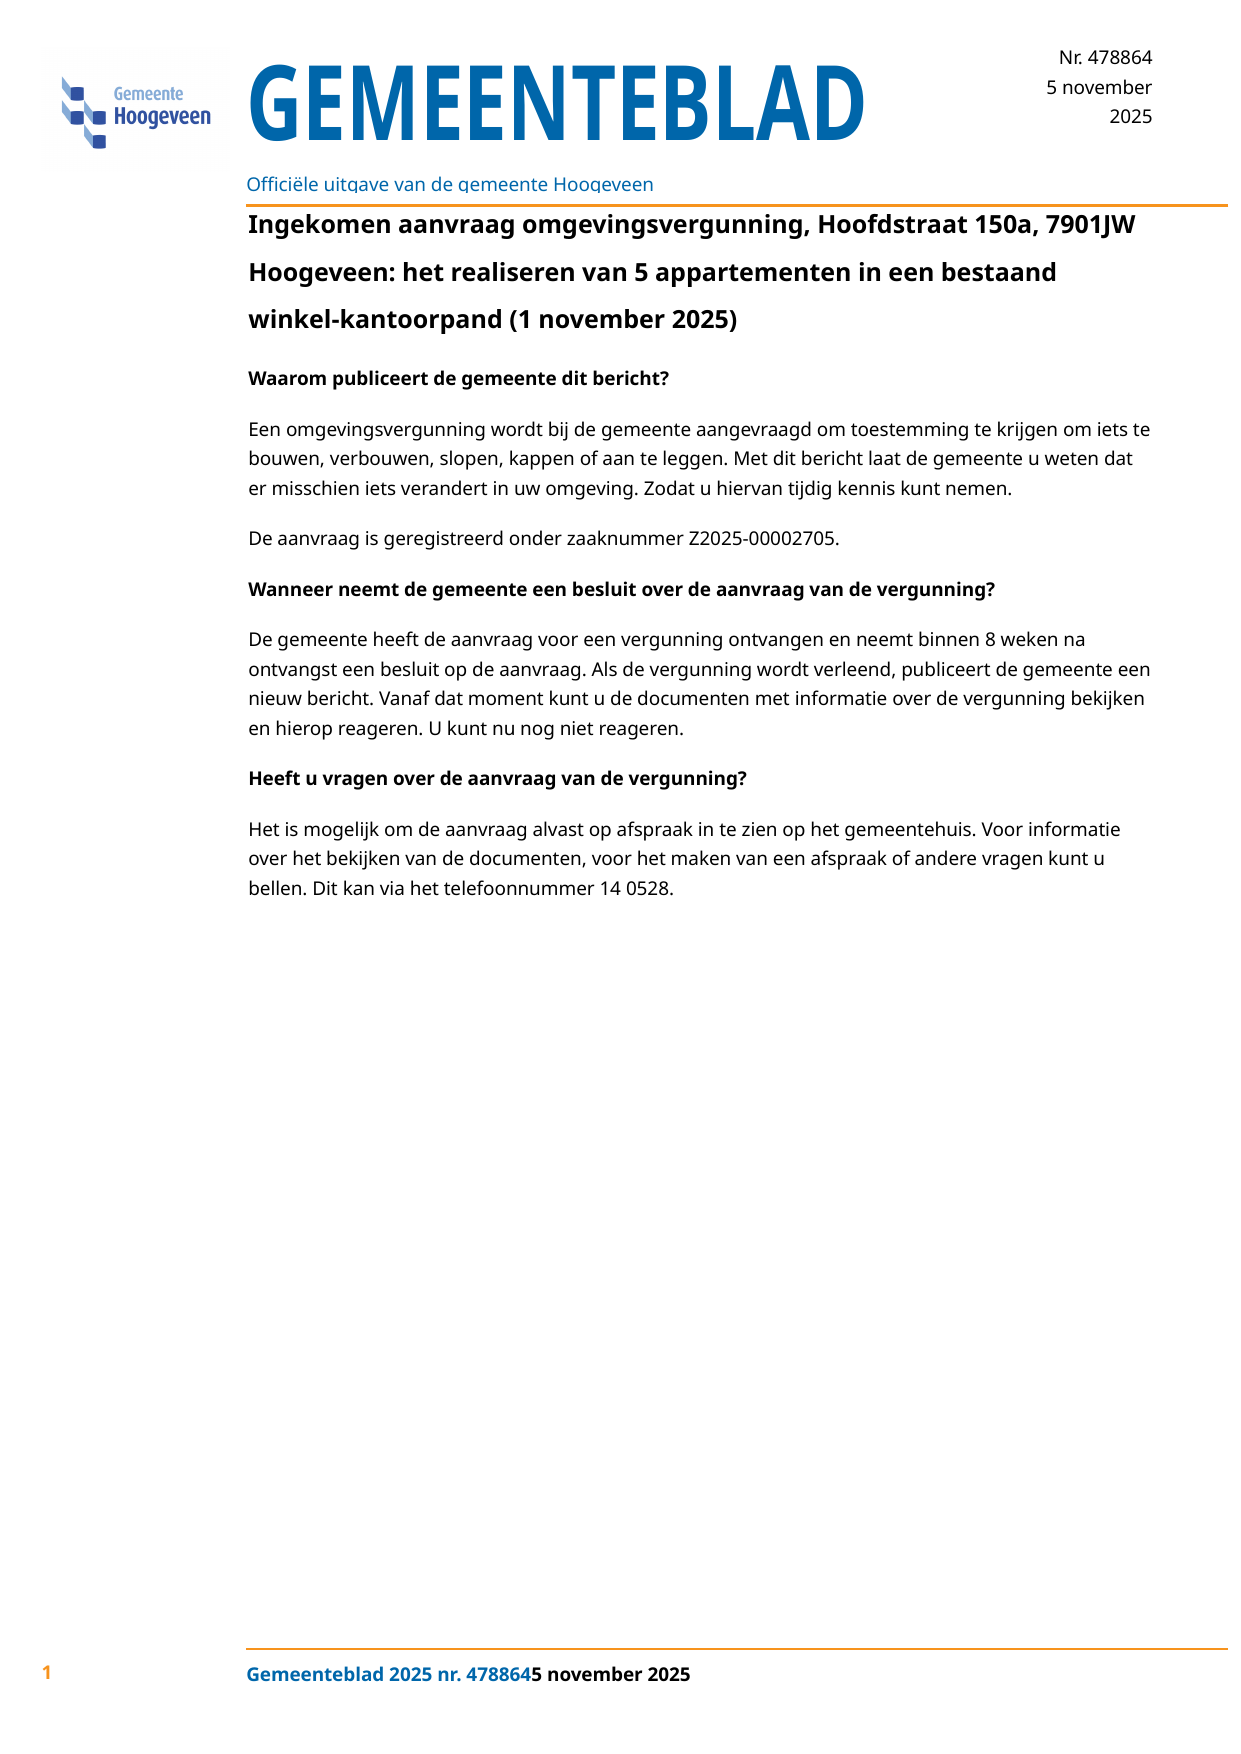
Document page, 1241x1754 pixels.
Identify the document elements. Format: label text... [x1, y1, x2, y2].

text Wanneer neemt de gemeente een besluit over de aanvraag van de vergunning? [248, 576, 1152, 602]
text Een omgevingsvergunning wordt bij de gemeente aangevraagd om toestemming te krijgen om iets te bouwen, verbouwen, slopen, kappen of aan te leggen. Met dit bericht laat de gemeente u weten dat er misschien iets verandert in uw omgeving. Zodat u hiervan tijdig kennis kunt nemen. [248, 416, 1152, 501]
text Ingekomen aanvraag omgevingsvergunning, Hoofdstraat 150a, 7901JW Hoogeveen: het realiseren van 5 appartementen in een bestaand winkel-kantoorpand (1 november 2025) [248, 207, 1152, 336]
text Waarom publiceert de gemeente dit bericht? [248, 366, 1152, 391]
text Het is mogelijk om de aanvraag alvast op afspraak in te zien op het gemeentehuis. Voor informatie over het bekijken van de documenten, voor het maken van een afspraak of andere vragen kunt u bellen. Dit kan via het telefoonnummer 14 0528. [248, 816, 1152, 901]
text De gemeente heeft de aanvraag voor een vergunning ontvangen en neemt binnen 8 weken na ontvangst een besluit op de aanvraag. Als de vergunning wordt verleend, publiceert de gemeente een nieuw bericht. Vanaf dat moment kunt u de documenten met informatie over de vergunning bekijken en hierop reageren. U kunt nu nog niet reageren. [248, 626, 1152, 741]
text De aanvraag is geregistreerd onder zaaknummer Z2025-00002705. [248, 526, 1152, 551]
text Heeft u vragen over de aanvraag van de vergunning? [248, 766, 1152, 791]
picture [41, 47, 231, 172]
